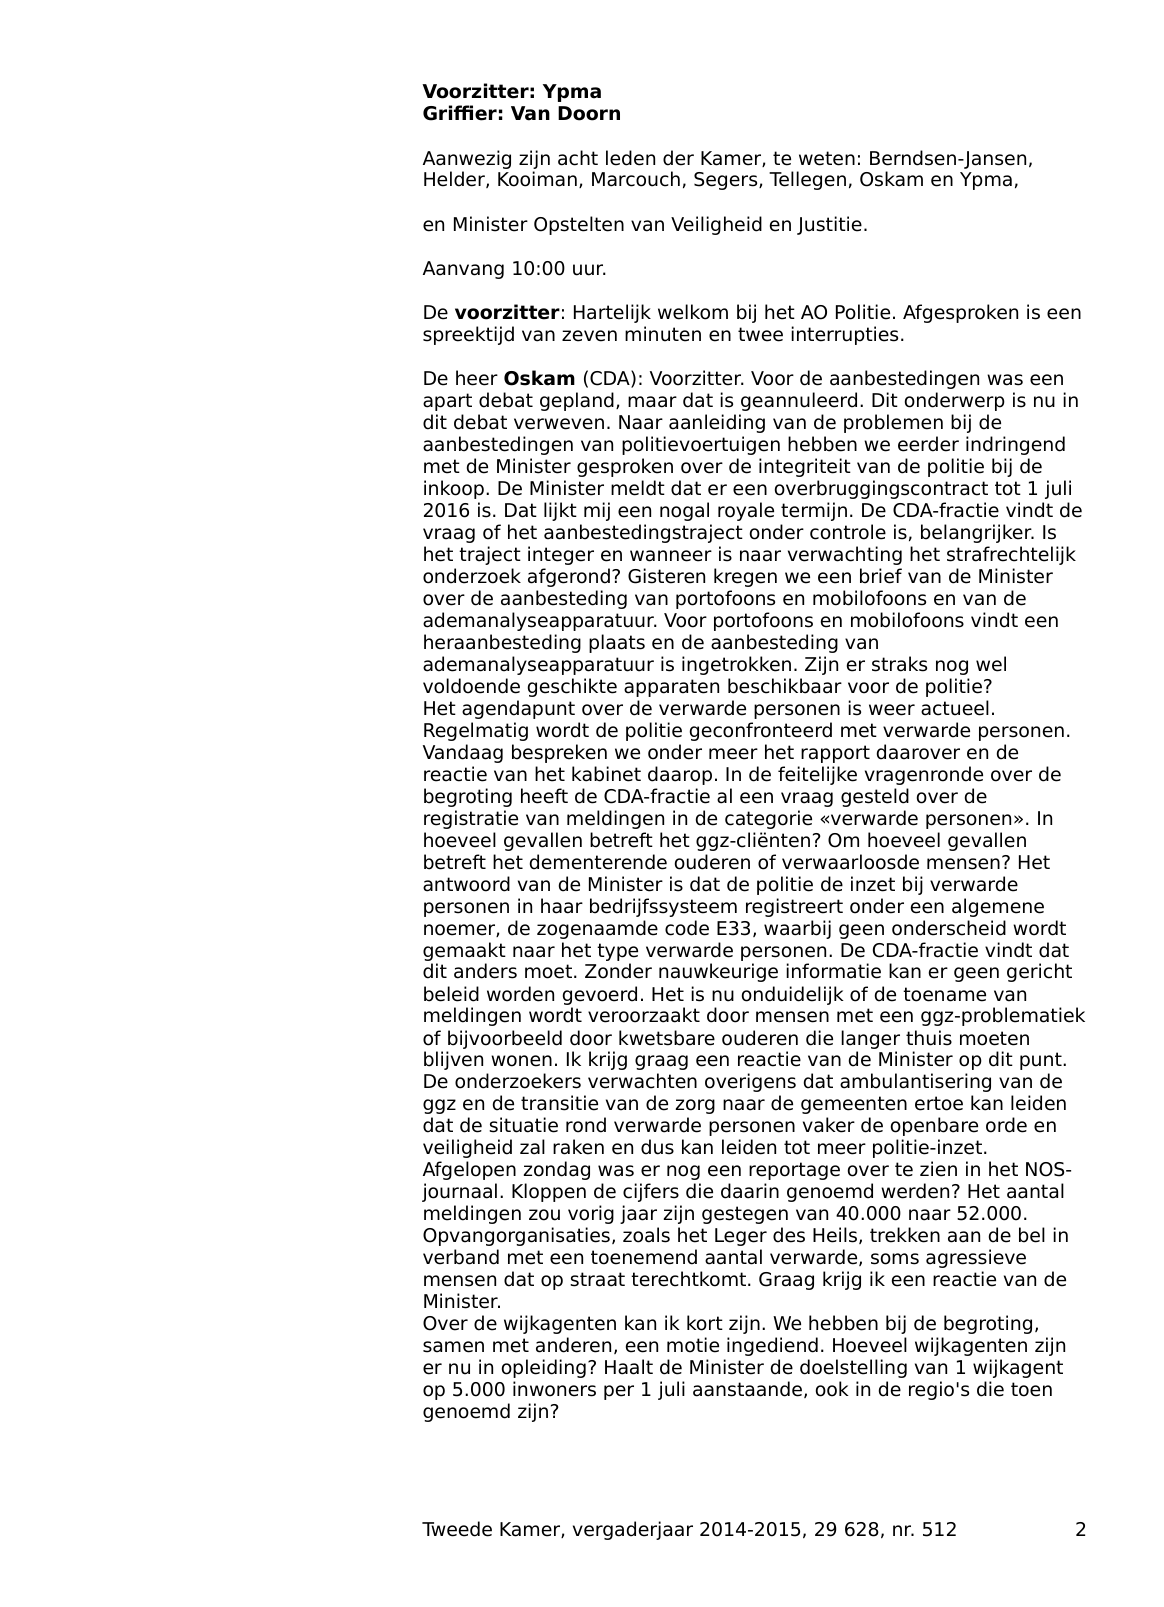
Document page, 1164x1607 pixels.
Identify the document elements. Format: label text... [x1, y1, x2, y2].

text De heer Oskam (CDA): Voorzitter. Voor de aanbestedingen was een apart debat gepland, maar dat is geannuleerd. Dit onderwerp is nu in dit debat verweven. Naar aanleiding van de problemen bij de aanbestedingen van politievoertuigen hebben we eerder indringend met de Minister gesproken over de integriteit van de politie bij de inkoop. De Minister meldt dat er een overbruggingscontract tot 1 juli 2016 is. Dat lijkt mij een nogal royale termijn. De CDA-fractie vindt de vraag of het aanbestedingstraject onder controle is, belangrijker. Is het traject integer en wanneer is naar verwachting het strafrechtelijk onderzoek afgerond? Gisteren kregen we een brief van de Minister over de aanbesteding van portofoons en mobilofoons en van de ademanalyseapparatuur. Voor portofoons en mobilofoons vindt een heraanbesteding plaats en de aanbesteding van ademanalyseapparatuur is ingetrokken. Zijn er straks nog wel voldoende geschikte apparaten beschikbaar voor de politie? [422, 368, 1087, 698]
text Aanwezig zijn acht leden der Kamer, te weten: Berndsen-Jansen, Helder, Kooiman, Marcouch, Segers, Tellegen, Oskam en Ypma, [422, 147, 1087, 191]
text en Minister Opstelten van Veiligheid en Justitie. [422, 213, 1087, 236]
text De voorzitter: Hartelijk welkom bij het AO Politie. Afgesproken is een spreektijd van zeven minuten en twee interrupties. [422, 302, 1087, 346]
text Het agendapunt over de verwarde personen is weer actueel. Regelmatig wordt de politie geconfronteerd met verwarde personen. Vandaag bespreken we onder meer het rapport daarover en de reactie van het kabinet daarop. In de feitelijke vragenronde over de begroting heeft de CDA-fractie al een vraag gesteld over de registratie van meldingen in de categorie «verwarde personen». In hoeveel gevallen betreft het ggz-cliënten? Om hoeveel gevallen betreft het dementerende ouderen of verwaarloosde mensen? Het antwoord van de Minister is dat de politie de inzet bij verwarde personen in haar bedrijfssysteem registreert onder een algemene noemer, de zogenaamde code E33, waarbij geen onderscheid wordt gemaakt naar het type verwarde personen. De CDA-fractie vindt dat dit anders moet. Zonder nauwkeurige informatie kan er geen gericht beleid worden gevoerd. Het is nu onduidelijk of de toename van meldingen wordt veroorzaakt door mensen met een ggz-problematiek of bijvoorbeeld door kwetsbare ouderen die langer thuis moeten blijven wonen. Ik krijg graag een reactie van de Minister op dit punt. De onderzoekers verwachten overigens dat ambulantisering van de ggz en de transitie van de zorg naar de gemeenten ertoe kan leiden dat de situatie rond verwarde personen vaker de openbare orde en veiligheid zal raken en dus kan leiden tot meer politie-inzet. Afgelopen zondag was er nog een reportage over te zien in het NOS-journaal. Kloppen de cijfers die daarin genoemd werden? Het aantal meldingen zou vorig jaar zijn gestegen van 40.000 naar 52.000. Opvangorganisaties, zoals het Leger des Heils, trekken aan de bel in verband met een toenemend aantal verwarde, soms agressieve mensen dat op straat terechtkomt. Graag krijg ik een reactie van de Minister. [422, 698, 1087, 1313]
text Voorzitter: Ypma [422, 81, 1087, 103]
text Over de wijkagenten kan ik kort zijn. We hebben bij de begroting, samen met anderen, een motie ingediend. Hoeveel wijkagenten zijn er nu in opleiding? Haalt de Minister de doelstelling van 1 wijkagent op 5.000 inwoners per 1 juli aanstaande, ook in de regio's die toen genoemd zijn? [422, 1313, 1087, 1423]
text Griffier: Van Doorn [422, 103, 1087, 125]
text Aanvang 10:00 uur. [422, 258, 1087, 280]
